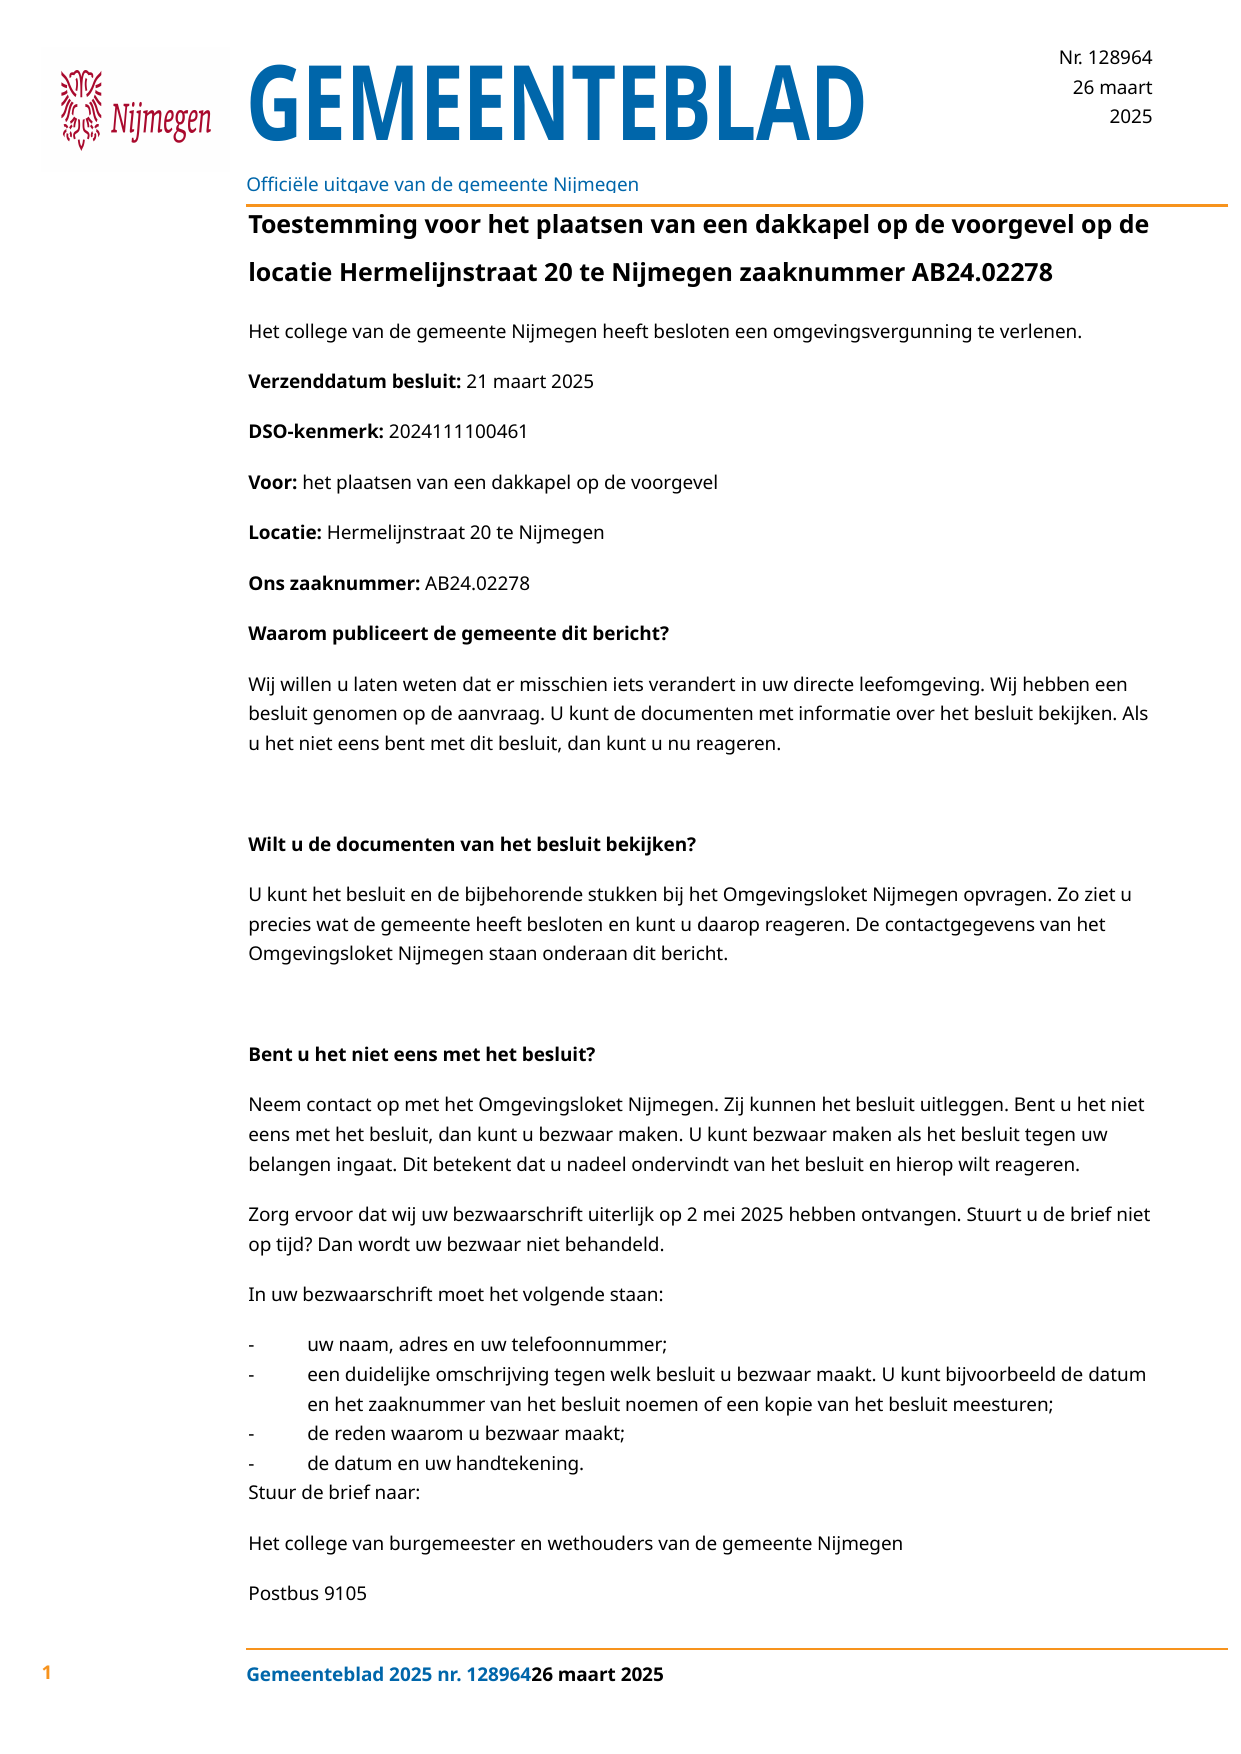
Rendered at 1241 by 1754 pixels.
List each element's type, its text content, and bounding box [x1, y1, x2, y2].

text Voor: het plaatsen van een dakkapel op de voorgevel [248, 469, 1152, 495]
text Ons zaaknummer: AB24.02278 [248, 570, 1152, 596]
picture [41, 47, 231, 172]
text Bent u het niet eens met het besluit? [248, 1041, 1152, 1067]
list uw naam, adres en uw telefoonnummer; [248, 1332, 1152, 1357]
text Locatie: Hermelijnstraat 20 te Nijmegen [248, 519, 1152, 545]
list de datum en uw handtekening. [248, 1450, 1152, 1476]
text Waarom publiceert de gemeente dit bericht? [248, 620, 1152, 646]
text Neem contact op met het Omgevingsloket Nijmegen. Zij kunnen het besluit uitleggen. Bent u het niet eens met het besluit, dan kunt u bezwaar maken. U kunt bezwaar maken als het besluit tegen uw belangen ingaat. Dit betekent dat u nadeel ondervindt van het besluit en hierop wilt reageren. [248, 1092, 1152, 1177]
text U kunt het besluit en de bijbehorende stukken bij het Omgevingsloket Nijmegen opvragen. Zo ziet u precies wat de gemeente heeft besloten en kunt u daarop reageren. De contactgegevens van het Omgevingsloket Nijmegen staan onderaan dit bericht. [248, 881, 1152, 966]
text DSO-kenmerk: 2024111100461 [248, 419, 1152, 444]
text In uw bezwaarschrift moet het volgende staan: [248, 1281, 1152, 1307]
text Wilt u de documenten van het besluit bekijken? [248, 831, 1152, 857]
text Postbus 9105 [248, 1580, 1152, 1606]
list de reden waarom u bezwaar maakt; [248, 1420, 1152, 1446]
text Wij willen u laten weten dat er misschien iets verandert in uw directe leefomgeving. Wij hebben een besluit genomen op de aanvraag. U kunt de documenten met informatie over het besluit bekijken. Als u het niet eens bent met dit besluit, dan kunt u nu reageren. [248, 671, 1152, 756]
text Zorg ervoor dat wij uw bezwaarschrift uiterlijk op 2 mei 2025 hebben ontvangen. Stuurt u de brief niet op tijd? Dan wordt uw bezwaar niet behandeld. [248, 1201, 1152, 1257]
text Toestemming voor het plaatsen van een dakkapel op de voorgevel op de locatie Hermelijnstraat 20 te Nijmegen zaaknummer AB24.02278 [248, 207, 1152, 288]
text Het college van de gemeente Nijmegen heeft besloten een omgevingsvergunning te verlenen. [248, 318, 1152, 344]
text Het college van burgemeester en wethouders van de gemeente Nijmegen [248, 1530, 1152, 1556]
text Stuur de brief naar: [248, 1479, 1152, 1505]
list een duidelijke omschrijving tegen welk besluit u bezwaar maakt. U kunt bijvoorbeeld de datum en het zaaknummer van het besluit noemen of een kopie van het besluit meesturen; [248, 1361, 1152, 1417]
text Verzenddatum besluit: 21 maart 2025 [248, 368, 1152, 394]
